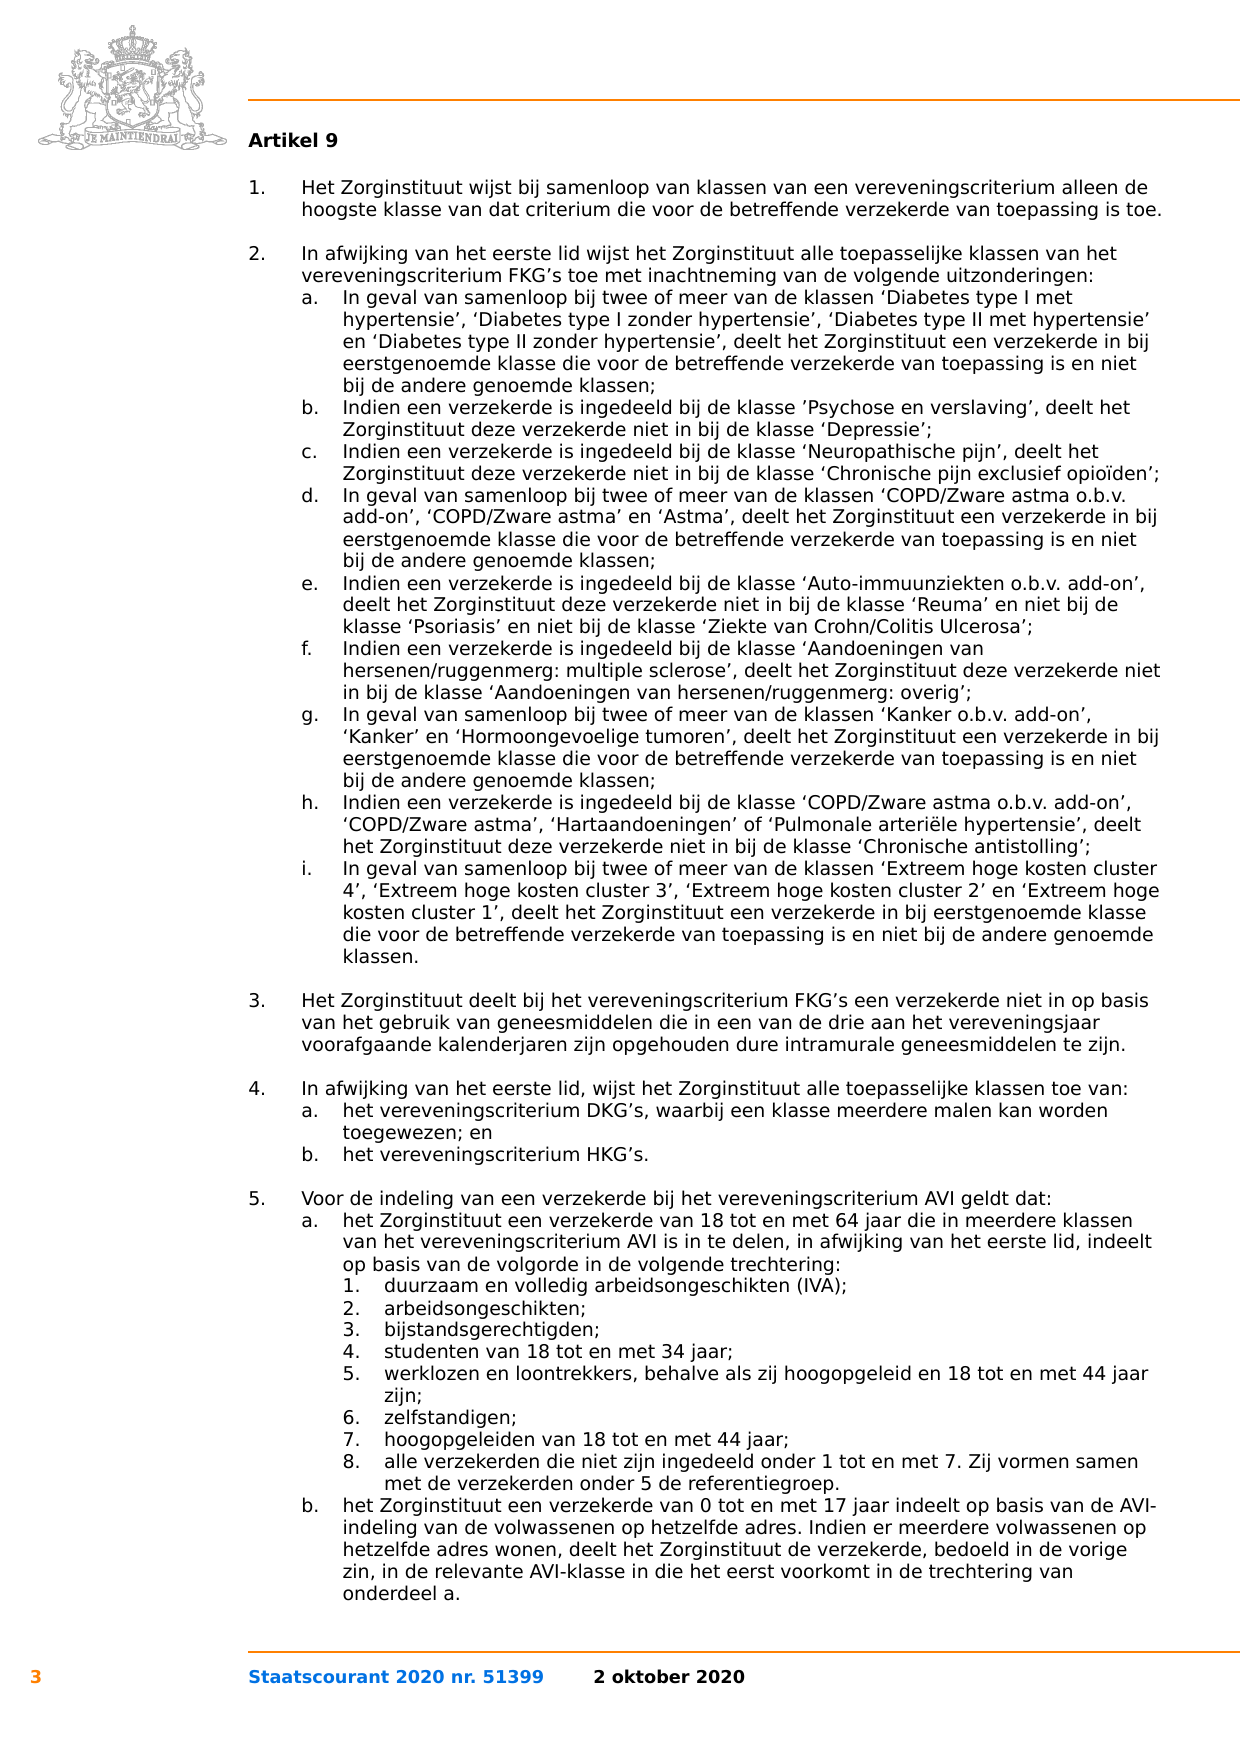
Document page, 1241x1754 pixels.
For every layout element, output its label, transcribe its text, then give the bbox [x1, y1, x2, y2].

text b. het vereveningscriterium HKG’s. [301, 1144, 1163, 1166]
text 3. Het Zorginstituut deelt bij het vereveningscriterium FKG’s een verzekerde niet in op basis van het gebruik van geneesmiddelen die in een van de drie aan het vereveningsjaar voorafgaande kalenderjaren zijn opgehouden dure intramurale geneesmiddelen te zijn. [248, 990, 1163, 1056]
text 8. alle verzekerden die niet zijn ingedeeld onder 1 tot en met 7. Zij vormen samen met de verzekerden onder 5 de referentiegroep. [342, 1451, 1163, 1495]
text 4. In afwijking van het eerste lid, wijst het Zorginstituut alle toepasselijke klassen toe van: [248, 1078, 1163, 1100]
text 2. In afwijking van het eerste lid wijst het Zorginstituut alle toepasselijke klassen van het vereveningscriterium FKG’s toe met inachtneming van de volgende uitzonderingen: [248, 243, 1163, 287]
text c. Indien een verzekerde is ingedeeld bij de klasse ‘Neuropathische pijn’, deelt het Zorginstituut deze verzekerde niet in bij de klasse ‘Chronische pijn exclusief opioïden’; [301, 441, 1163, 484]
text 6. zelfstandigen; [342, 1407, 1163, 1429]
subtitle Artikel 9 [248, 130, 1163, 152]
text 4. studenten van 18 tot en met 34 jaar; [342, 1341, 1163, 1363]
text i. In geval van samenloop bij twee of meer van de klassen ‘Extreem hoge kosten cluster 4’, ‘Extreem hoge kosten cluster 3’, ‘Extreem hoge kosten cluster 2’ en ‘Extreem hoge kosten cluster 1’, deelt het Zorginstituut een verzekerde in bij eerstgenoemde klasse die voor de betreffende verzekerde van toepassing is en niet bij de andere genoemde klassen. [301, 858, 1163, 968]
text b. het Zorginstituut een verzekerde van 0 tot en met 17 jaar indeelt op basis van de AVI-indeling van de volwassenen op hetzelfde adres. Indien er meerdere volwassenen op hetzelfde adres wonen, deelt het Zorginstituut de verzekerde, bedoeld in de vorige zin, in de relevante AVI-klasse in die het eerst voorkomt in de trechtering van onderdeel a. [301, 1495, 1163, 1605]
text 1. Het Zorginstituut wijst bij samenloop van klassen van een vereveningscriterium alleen de hoogste klasse van dat criterium die voor de betreffende verzekerde van toepassing is toe. [248, 177, 1163, 221]
text 3. bijstandsgerechtigden; [342, 1319, 1163, 1341]
text b. Indien een verzekerde is ingedeeld bij de klasse ’Psychose en verslaving’, deelt het Zorginstituut deze verzekerde niet in bij de klasse ‘Depressie’; [301, 397, 1163, 441]
text d. In geval van samenloop bij twee of meer van de klassen ‘COPD/Zware astma o.b.v. add-on’, ‘COPD/Zware astma’ en ‘Astma’, deelt het Zorginstituut een verzekerde in bij eerstgenoemde klasse die voor de betreffende verzekerde van toepassing is en niet bij de andere genoemde klassen; [301, 484, 1163, 572]
text 5. werklozen en loontrekkers, behalve als zij hoogopgeleid en 18 tot en met 44 jaar zijn; [342, 1363, 1163, 1407]
text 2. arbeidsongeschikten; [342, 1297, 1163, 1319]
text h. Indien een verzekerde is ingedeeld bij de klasse ‘COPD/Zware astma o.b.v. add-on’, ‘COPD/Zware astma’, ‘Hartaandoeningen’ of ‘Pulmonale arteriële hypertensie’, deelt het Zorginstituut deze verzekerde niet in bij de klasse ‘Chronische antistolling’; [301, 792, 1163, 858]
text 1. duurzaam en volledig arbeidsongeschikten (IVA); [342, 1275, 1163, 1297]
text a. het Zorginstituut een verzekerde van 18 tot en met 64 jaar die in meerdere klassen van het vereveningscriterium AVI is in te delen, in afwijking van het eerste lid, indeelt op basis van de volgorde in de volgende trechtering: [301, 1209, 1163, 1275]
text 5. Voor de indeling van een verzekerde bij het vereveningscriterium AVI geldt dat: [248, 1187, 1163, 1209]
text a. In geval van samenloop bij twee of meer van de klassen ‘Diabetes type I met hypertensie’, ‘Diabetes type I zonder hypertensie’, ‘Diabetes type II met hypertensie’ en ‘Diabetes type II zonder hypertensie’, deelt het Zorginstituut een verzekerde in bij eerstgenoemde klasse die voor de betreffende verzekerde van toepassing is en niet bij de andere genoemde klassen; [301, 287, 1163, 397]
text 7. hoogopgeleiden van 18 tot en met 44 jaar; [342, 1429, 1163, 1451]
text g. In geval van samenloop bij twee of meer van de klassen ‘Kanker o.b.v. add-on’, ‘Kanker’ en ‘Hormoongevoelige tumoren’, deelt het Zorginstituut een verzekerde in bij eerstgenoemde klasse die voor de betreffende verzekerde van toepassing is en niet bij de andere genoemde klassen; [301, 704, 1163, 792]
text f. Indien een verzekerde is ingedeeld bij de klasse ‘Aandoeningen van hersenen/ruggenmerg: multiple sclerose’, deelt het Zorginstituut deze verzekerde niet in bij de klasse ‘Aandoeningen van hersenen/ruggenmerg: overig’; [301, 638, 1163, 704]
text e. Indien een verzekerde is ingedeeld bij de klasse ‘Auto-immuunziekten o.b.v. add-on’, deelt het Zorginstituut deze verzekerde niet in bij de klasse ‘Reuma’ en niet bij de klasse ‘Psoriasis’ en niet bij de klasse ‘Ziekte van Crohn/Colitis Ulcerosa’; [301, 572, 1163, 638]
text a. het vereveningscriterium DKG’s, waarbij een klasse meerdere malen kan worden toegewezen; en [301, 1100, 1163, 1144]
picture [38, 25, 227, 150]
